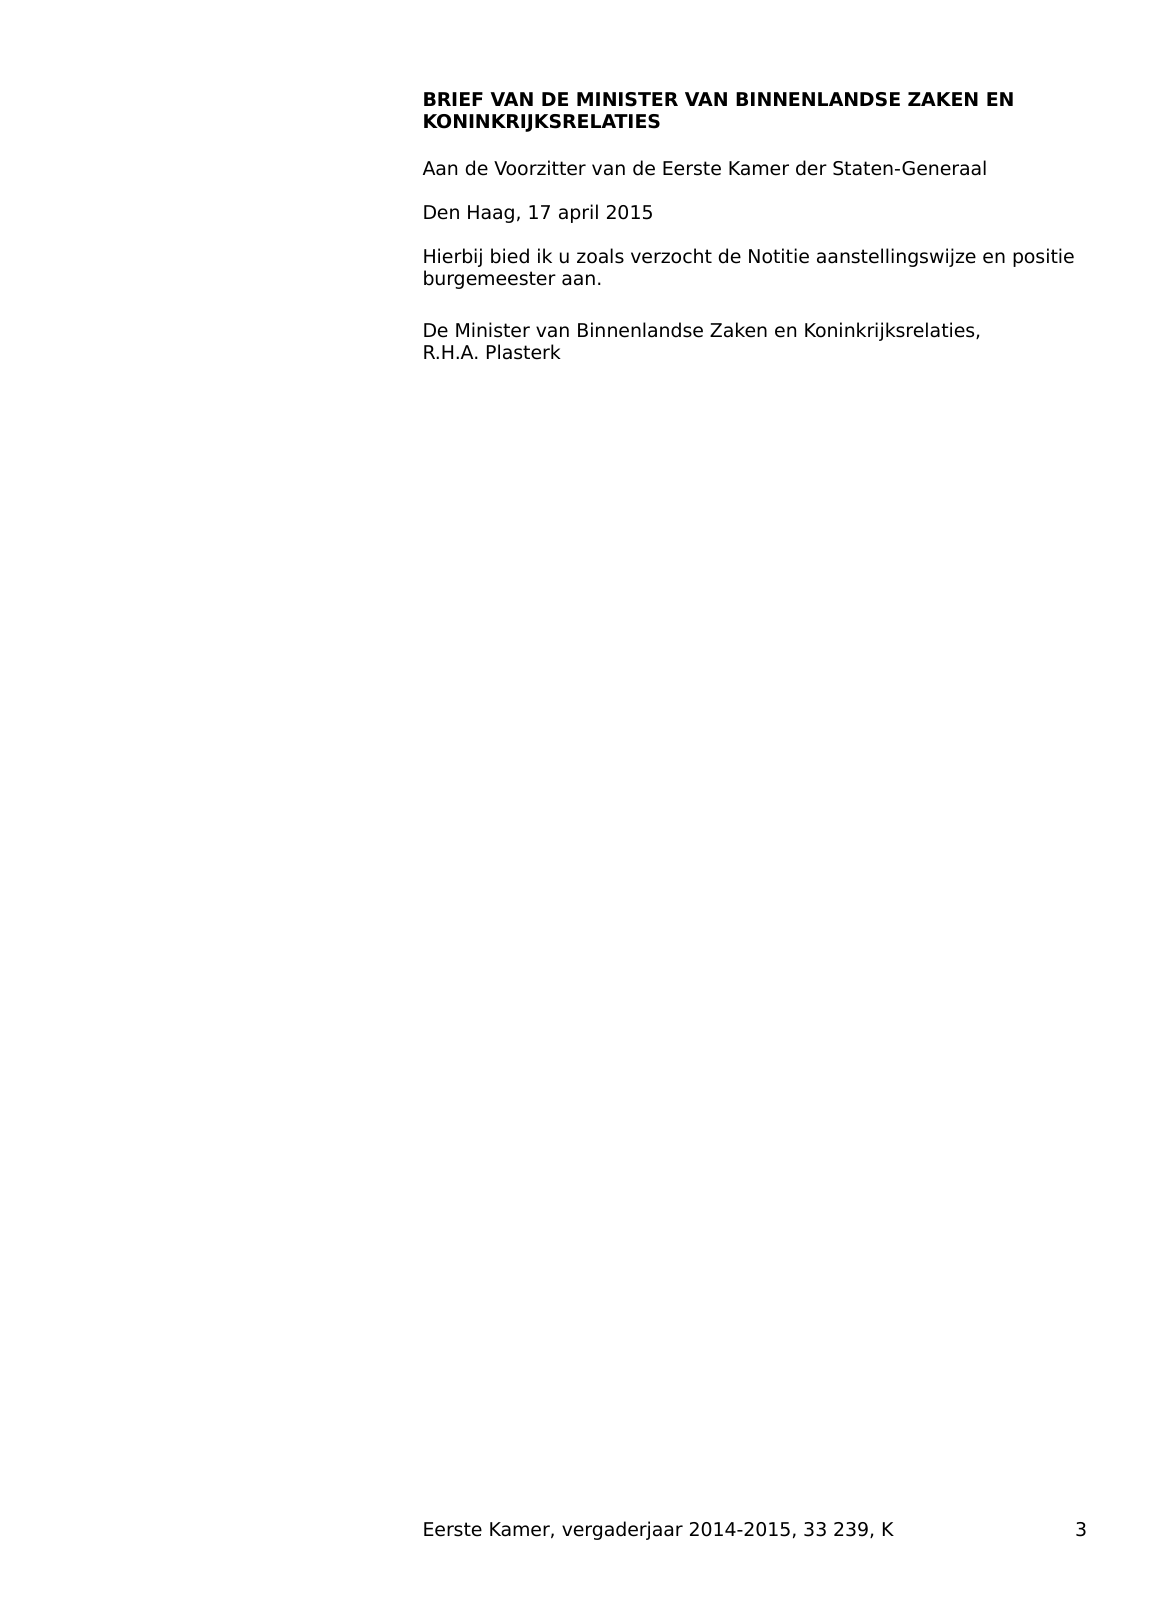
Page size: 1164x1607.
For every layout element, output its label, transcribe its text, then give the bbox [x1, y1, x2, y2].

text Hierbij bied ik u zoals verzocht de Notitie aanstellingswijze en positie burgemeester aan. [422, 246, 1087, 290]
text De Minister van Binnenlandse Zaken en Koninkrijksrelaties, R.H.A. Plasterk [422, 320, 1087, 364]
text Aan de Voorzitter van de Eerste Kamer der Staten-Generaal [422, 158, 1087, 180]
subtitle BRIEF VAN DE MINISTER VAN BINNENLANDSE ZAKEN EN KONINKRIJKSRELATIES [422, 89, 1087, 133]
text Den Haag, 17 april 2015 [422, 202, 1087, 224]
